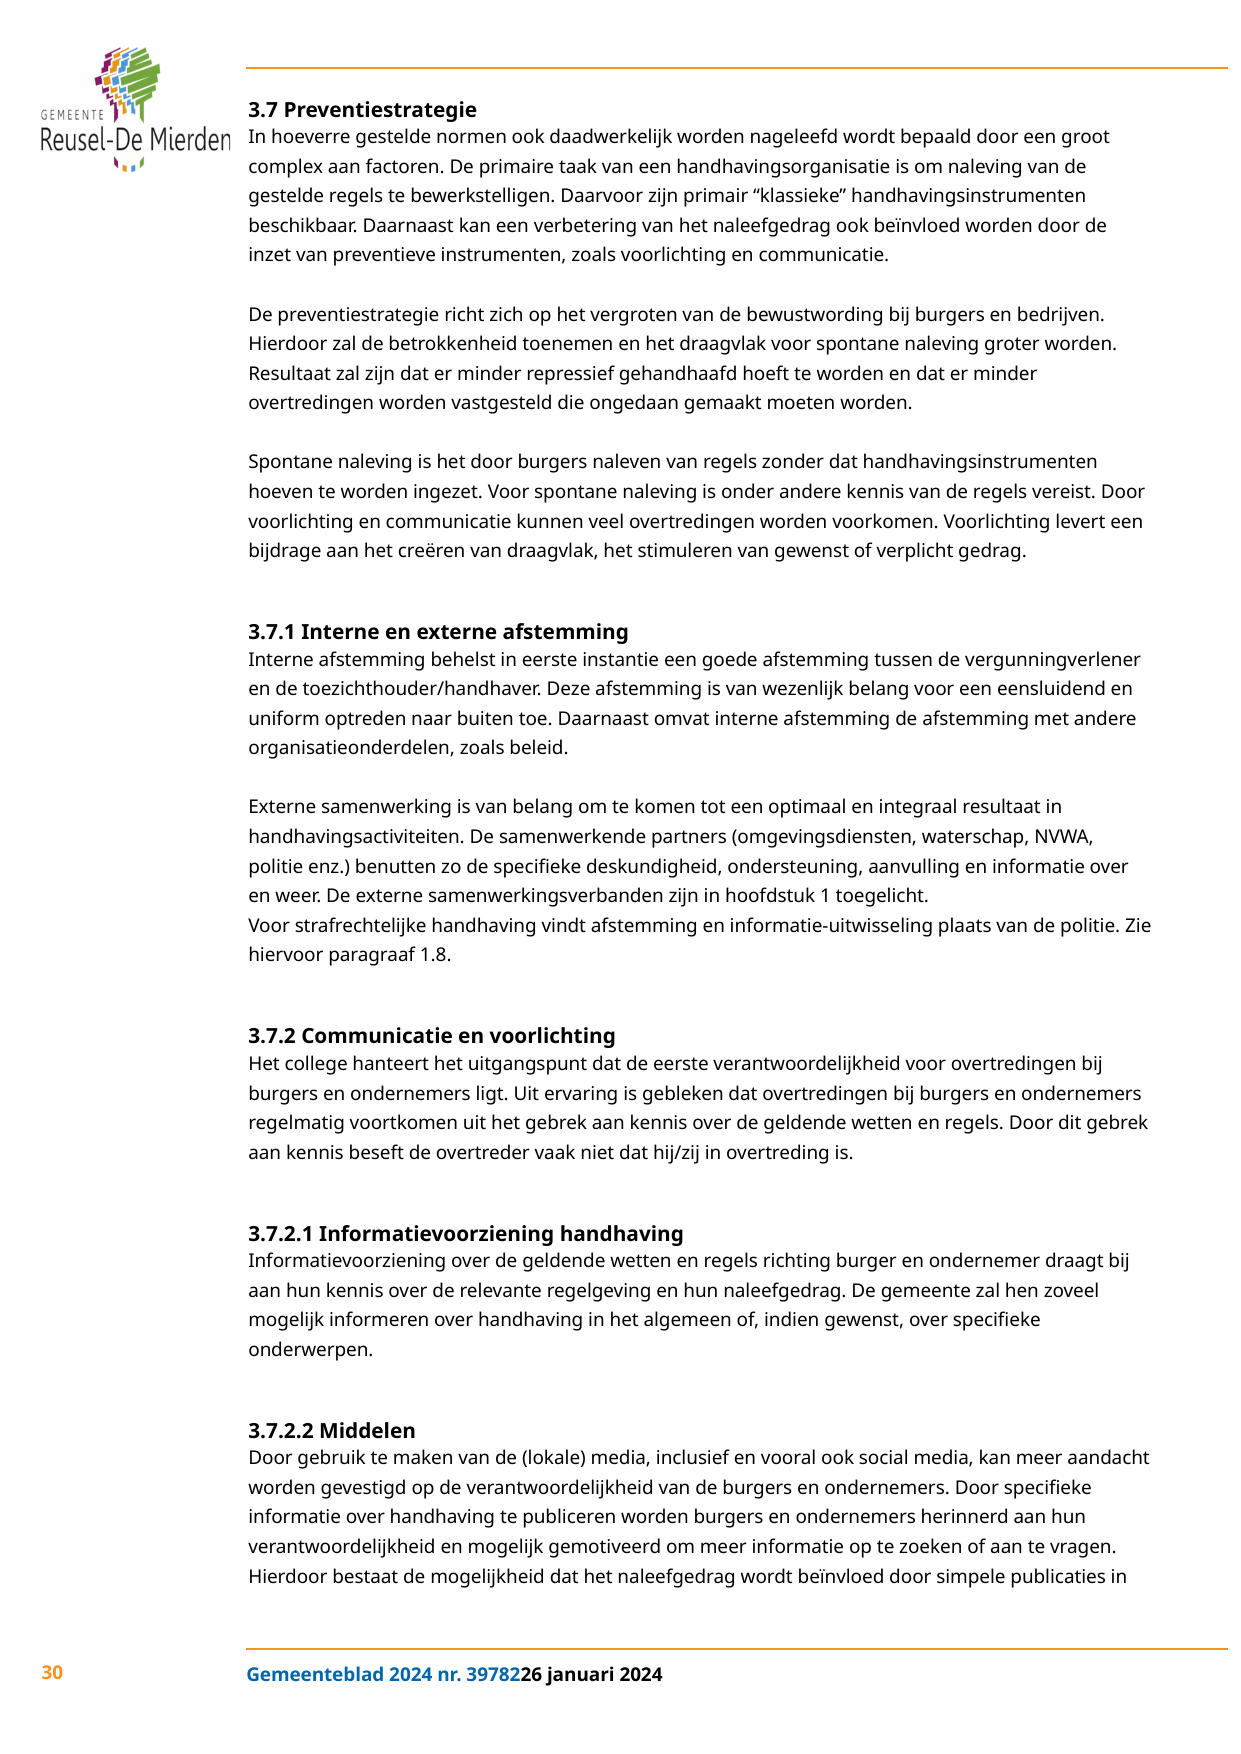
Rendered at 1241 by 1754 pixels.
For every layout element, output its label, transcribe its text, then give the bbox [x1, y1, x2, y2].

text Interne afstemming behelst in eerste instantie een goede afstemming tussen de vergunningverlener en de toezichthouder/handhaver. Deze afstemming is van wezenlijk belang voor een eensluidend en uniform optreden naar buiten toe. Daarnaast omvat interne afstemming de afstemming met andere organisatieonderdelen, zoals beleid. [248, 646, 1152, 760]
text 3.7.1 Interne en externe afstemming [248, 617, 1152, 646]
picture [41, 47, 231, 172]
text Informatievoorziening over de geldende wetten en regels richting burger en ondernemer draagt bij aan hun kennis over de relevante regelgeving en hun naleefgedrag. De gemeente zal hen zoveel mogelijk informeren over handhaving in het algemeen of, indien gewenst, over specifieke onderwerpen. [248, 1247, 1152, 1362]
text Het college hanteert het uitgangspunt dat de eerste verantwoordelijkheid voor overtredingen bij burgers en ondernemers ligt. Uit ervaring is gebleken dat overtredingen bij burgers en ondernemers regelmatig voortkomen uit het gebrek aan kennis over de geldende wetten en regels. Door dit gebrek aan kennis beseft de overtreder vaak niet dat hij/zij in overtreding is. [248, 1050, 1152, 1164]
text 3.7.2 Communicatie en voorlichting [248, 1022, 1152, 1050]
text Spontane naleving is het door burgers naleven van regels zonder dat handhavingsinstrumenten hoeven te worden ingezet. Voor spontane naleving is onder andere kennis van de regels vereist. Door voorlichting en communicatie kunnen veel overtredingen worden voorkomen. Voorlichting levert een bijdrage aan het creëren van draagvlak, het stimuleren van gewenst of verplicht gedrag. [248, 449, 1152, 563]
text Voor strafrechtelijke handhaving vindt afstemming en informatie-uitwisseling plaats van de politie. Zie hiervoor paragraaf 1.8. [248, 912, 1152, 967]
text In hoeverre gestelde normen ook daadwerkelijk worden nageleefd wordt bepaald door een groot complex aan factoren. De primaire taak van een handhavingsorganisatie is om naleving van de gestelde regels te bewerkstelligen. Daarvoor zijn primair “klassieke” handhavingsinstrumenten beschikbaar. Daarnaast kan een verbetering van het naleefgedrag ook beïnvloed worden door de inzet van preventieve instrumenten, zoals voorlichting en communicatie. [248, 123, 1152, 267]
text Door gebruik te maken van de (lokale) media, inclusief en vooral ook social media, kan meer aandacht worden gevestigd op de verantwoordelijkheid van de burgers en ondernemers. Door specifieke informatie over handhaving te publiceren worden burgers en ondernemers herinnerd aan hun verantwoordelijkheid en mogelijk gemotiveerd om meer informatie op te zoeken of aan te vragen. Hierdoor bestaat de mogelijkheid dat het naleefgedrag wordt beïnvloed door simpele publicaties in [248, 1444, 1152, 1588]
text 3.7.2.2 Middelen [248, 1416, 1152, 1444]
text 3.7.2.1 Informatievoorziening handhaving [248, 1219, 1152, 1247]
text De preventiestrategie richt zich op het vergroten van de bewustwording bij burgers en bedrijven. Hierdoor zal de betrokkenheid toenemen en het draagvlak voor spontane naleving groter worden. Resultaat zal zijn dat er minder repressief gehandhaafd hoeft te worden en dat er minder overtredingen worden vastgesteld die ongedaan gemaakt moeten worden. [248, 301, 1152, 415]
text 3.7 Preventiestrategie [248, 95, 1152, 123]
text Externe samenwerking is van belang om te komen tot een optimaal en integraal resultaat in handhavingsactiviteiten. De samenwerkende partners (omgevingsdiensten, waterschap, NVWA, politie enz.) benutten zo de specifieke deskundigheid, ondersteuning, aanvulling en informatie over en weer. De externe samenwerkingsverbanden zijn in hoofdstuk 1 toegelicht. [248, 794, 1152, 908]
